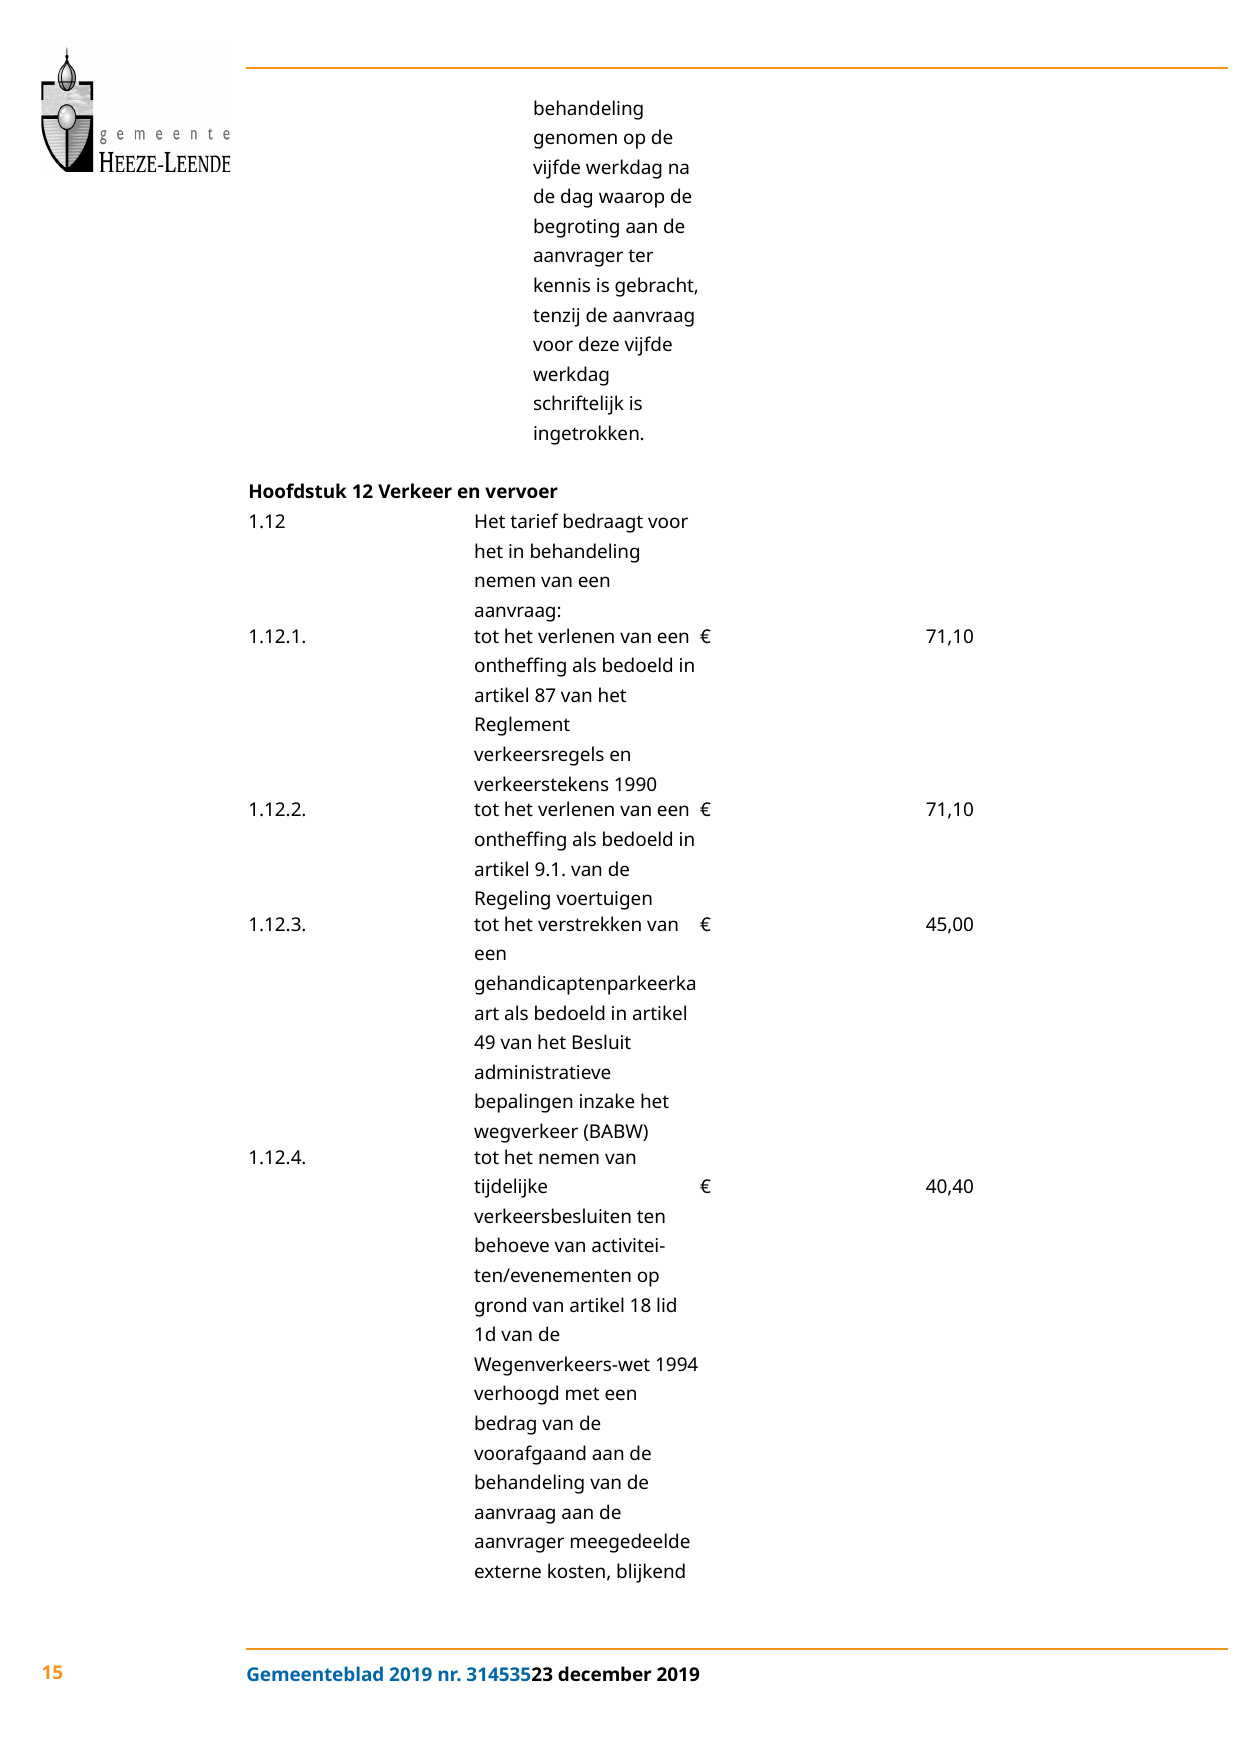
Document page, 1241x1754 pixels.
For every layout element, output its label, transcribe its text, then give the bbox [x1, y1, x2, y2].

table_cell 40,40 [926, 1144, 1152, 1584]
table_header [926, 509, 1152, 623]
picture [41, 47, 231, 172]
table_cell [700, 95, 926, 446]
table_cell [926, 95, 1152, 446]
table_cell 1.12.1. [248, 623, 474, 797]
table_header 1.12 [248, 509, 474, 623]
table_cell € [700, 1144, 926, 1584]
table_cell [248, 95, 474, 446]
table_cell 71,10 [926, 623, 1152, 797]
text Hoofdstuk 12 Verkeer en vervoer [248, 479, 1152, 504]
table_cell 71,10 [926, 797, 1152, 911]
table_cell 1.12.3. [248, 911, 474, 1144]
table_cell behandeling genomen op de vijfde werkdag na de dag waarop de begroting aan de aanvrager ter kennis is gebracht, tenzij de aanvraag voor deze vijfde werkdag schriftelijk is ingetrokken. [474, 95, 700, 446]
table_cell tot het nemen van tijdelijke verkeersbesluiten ten behoeve van activitei-ten/evenementen op grond van artikel 18 lid 1d van de Wegenverkeers-wet 1994 verhoogd met een bedrag van de voorafgaand aan de behandeling van de aanvraag aan de aanvrager meegedeelde externe kosten, blijkend [474, 1144, 700, 1584]
table_cell € [700, 623, 926, 797]
table_header [700, 509, 926, 623]
table_cell tot het verlenen van een ontheffing als bedoeld in artikel 9.1. van de Regeling voertuigen [474, 797, 700, 911]
table_cell 1.12.2. [248, 797, 474, 911]
table_cell 1.12.4. [248, 1144, 474, 1584]
table_cell € [700, 911, 926, 1144]
table_cell tot het verlenen van een ontheffing als bedoeld in artikel 87 van het Reglement verkeersregels en verkeerstekens 1990 [474, 623, 700, 797]
table_cell € [700, 797, 926, 911]
table_cell tot het verstrekken van een gehandicaptenparkeerkaart als bedoeld in artikel 49 van het Besluit administratieve bepalingen inzake het wegverkeer (BABW) [474, 911, 700, 1144]
table_header Het tarief bedraagt voor het in behandeling nemen van een aanvraag: [474, 509, 700, 623]
table_cell 45,00 [926, 911, 1152, 1144]
